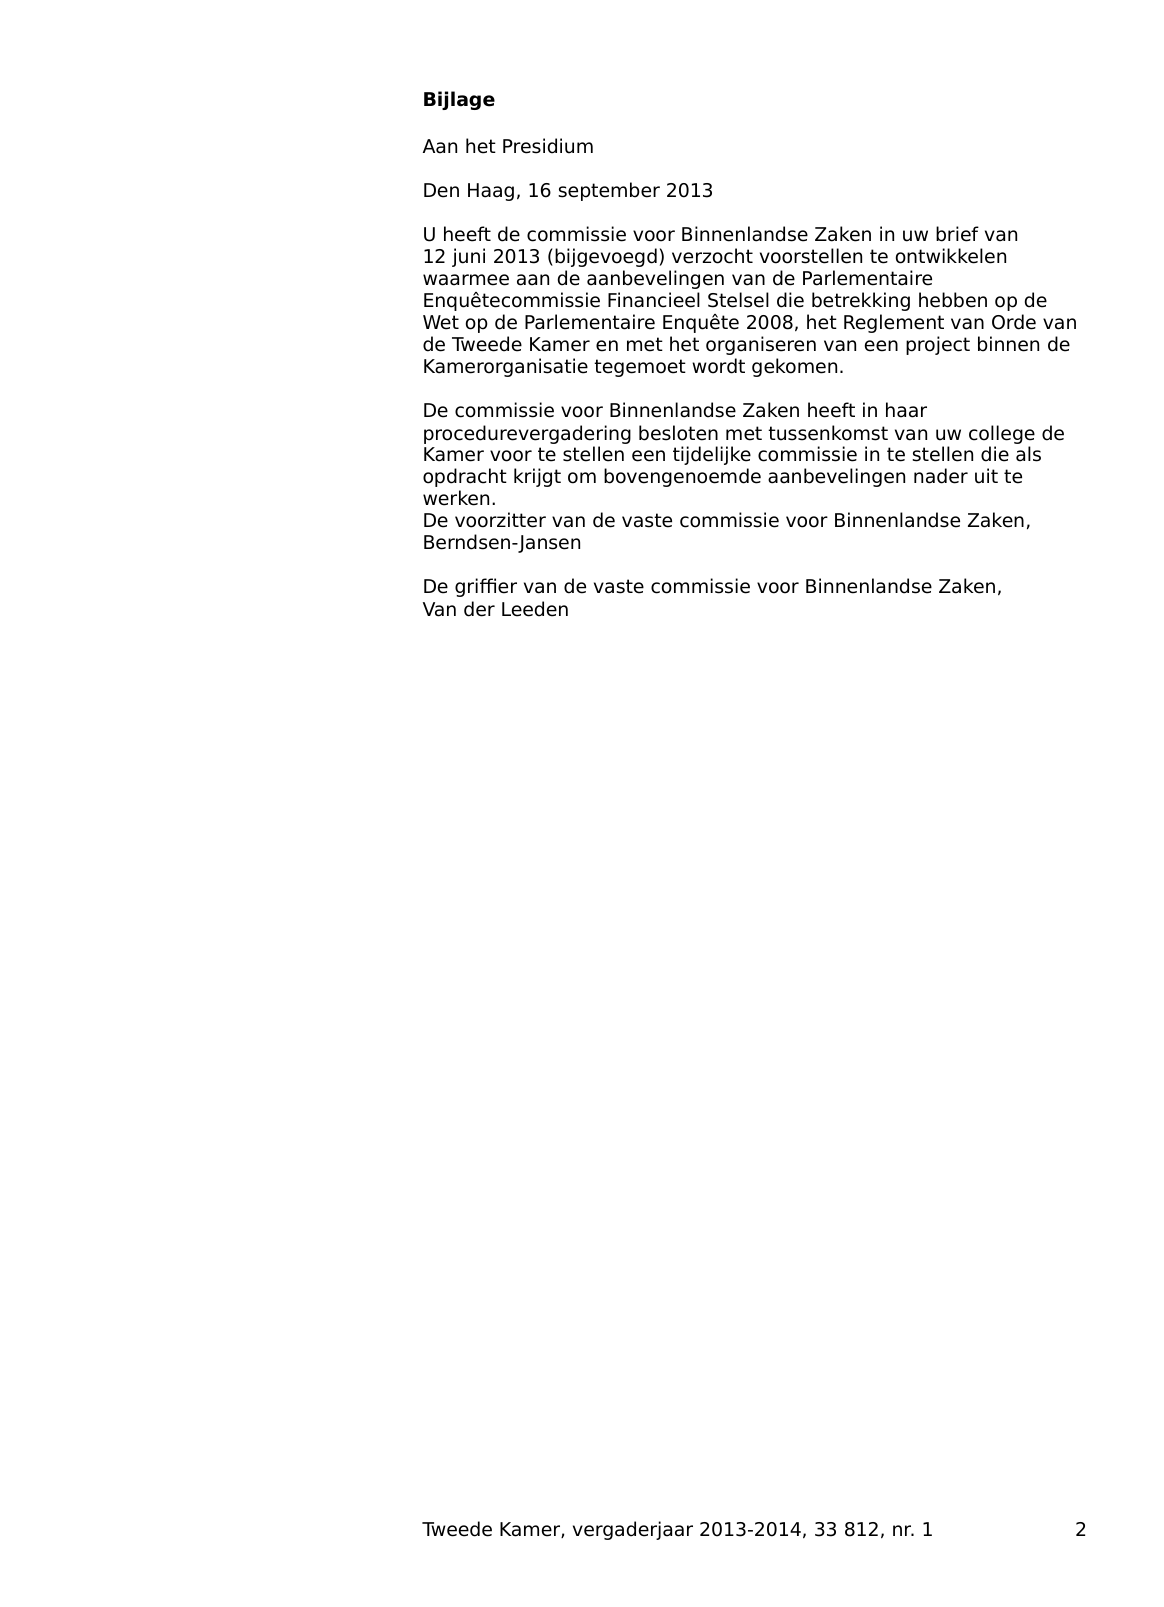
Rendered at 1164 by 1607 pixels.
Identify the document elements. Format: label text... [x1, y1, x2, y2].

text U heeft de commissie voor Binnenlandse Zaken in uw brief van 12 juni 2013 (bijgevoegd) verzocht voorstellen te ontwikkelen waarmee aan de aanbevelingen van de Parlementaire Enquêtecommissie Financieel Stelsel die betrekking hebben op de Wet op de Parlementaire Enquête 2008, het Reglement van Orde van de Tweede Kamer en met het organiseren van een project binnen de Kamerorganisatie tegemoet wordt gekomen. [422, 224, 1087, 378]
subtitle Bijlage [77, 89, 1087, 111]
text De voorzitter van de vaste commissie voor Binnenlandse Zaken, Berndsen-Jansen [422, 510, 1087, 554]
text De griffier van de vaste commissie voor Binnenlandse Zaken, Van der Leeden [422, 576, 1087, 620]
text Den Haag, 16 september 2013 [422, 180, 1087, 202]
text Aan het Presidium [422, 136, 1087, 158]
text De commissie voor Binnenlandse Zaken heeft in haar procedurevergadering besloten met tussenkomst van uw college de Kamer voor te stellen een tijdelijke commissie in te stellen die als opdracht krijgt om bovengenoemde aanbevelingen nader uit te werken. [422, 400, 1087, 510]
